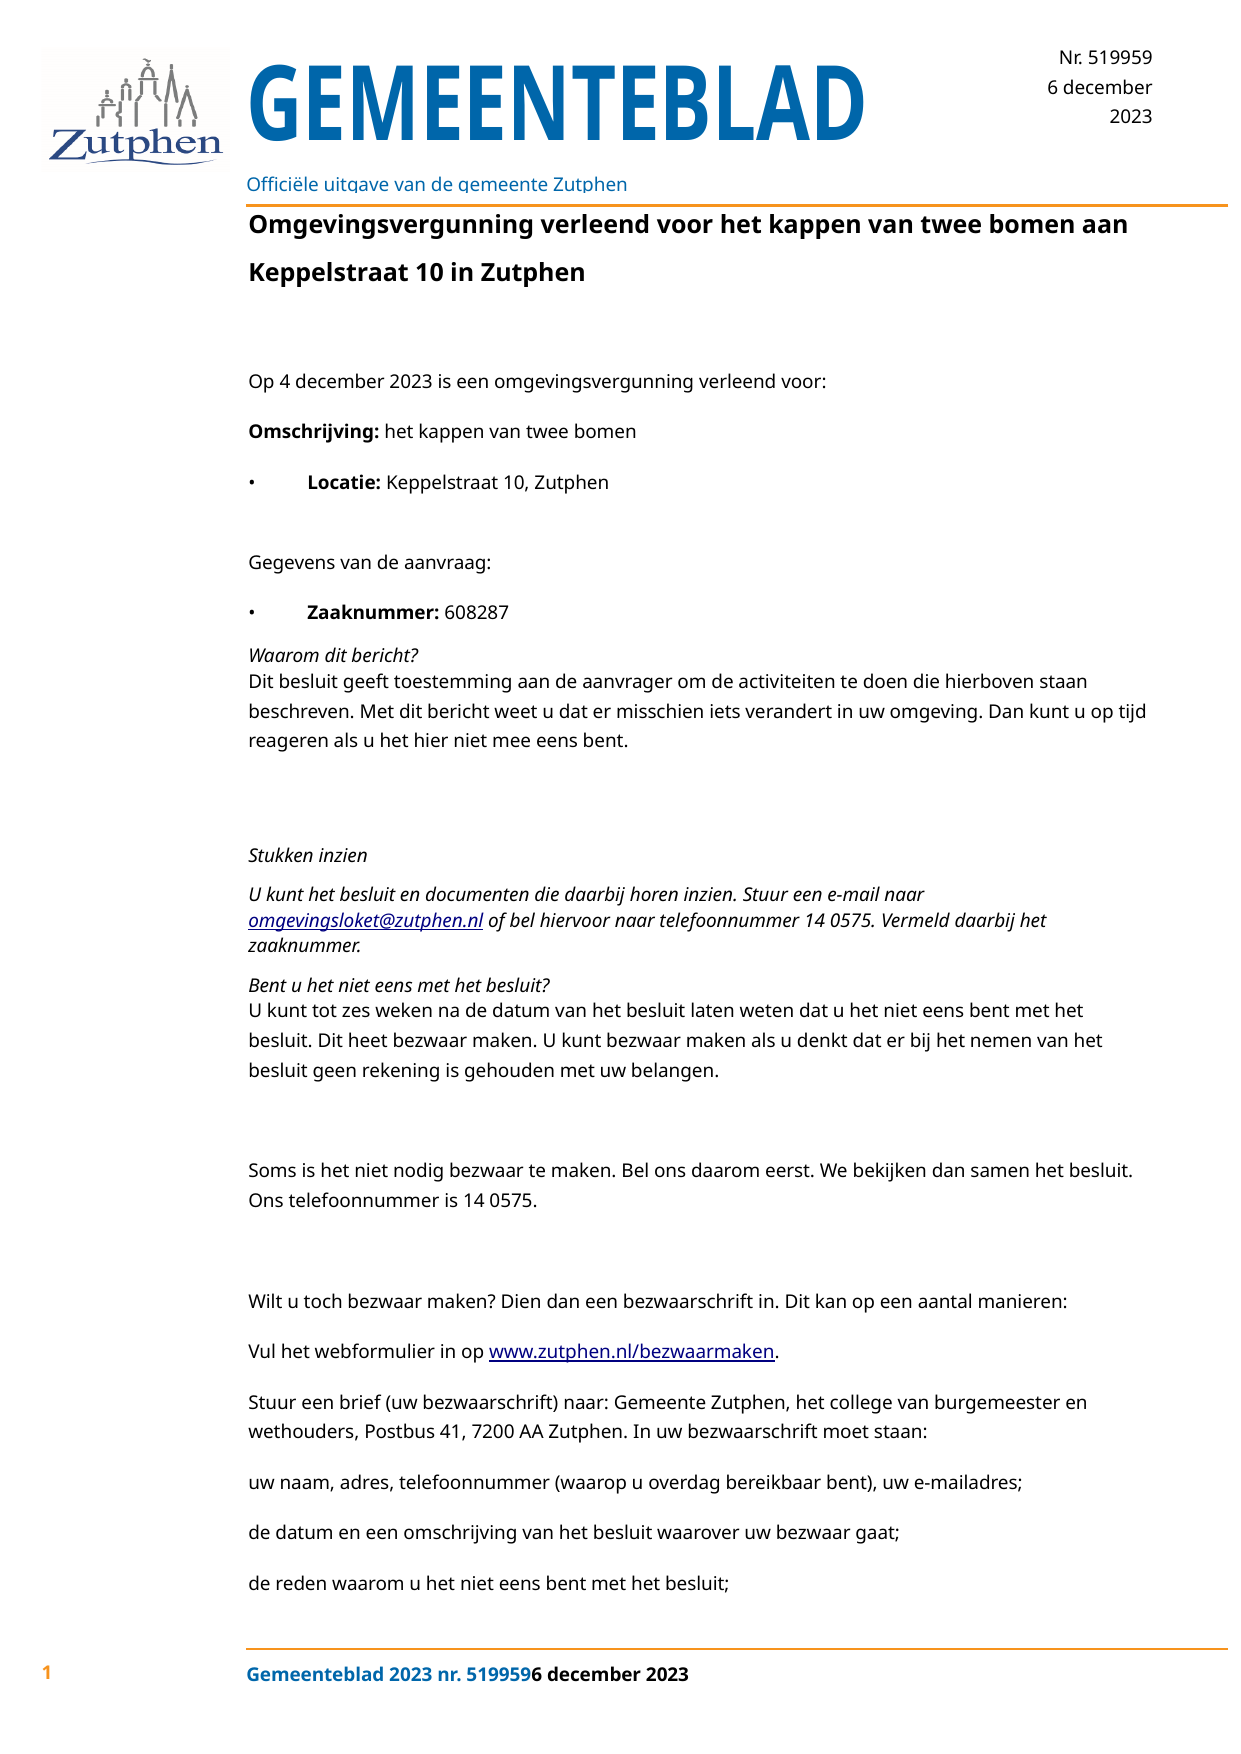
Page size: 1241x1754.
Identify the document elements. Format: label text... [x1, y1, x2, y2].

text U kunt het besluit en documenten die daarbij horen inzien. Stuur een e-mail naar omgevingsloket@zutphen.nl of bel hiervoor naar telefoonnummer 14 0575. Vermeld daarbij het zaaknummer. [248, 881, 1152, 958]
text Waarom dit bericht? [248, 643, 1152, 668]
text U kunt tot zes weken na de datum van het besluit laten weten dat u het niet eens bent met het besluit. Dit heet bezwaar maken. U kunt bezwaar maken als u denkt dat er bij het nemen van het besluit geen rekening is gehouden met uw belangen. [248, 998, 1152, 1083]
text Omschrijving: het kappen van twee bomen [248, 419, 1152, 444]
text Wilt u toch bezwaar maken? Dien dan een bezwaarschrift in. Dit kan op een aantal manieren: [248, 1288, 1152, 1314]
text uw naam, adres, telefoonnummer (waarop u overdag bereikbaar bent), uw e-mailadres; [248, 1469, 1152, 1495]
text de datum en een omschrijving van het besluit waarover uw bezwaar gaat; [248, 1519, 1152, 1545]
text Dit besluit geeft toestemming aan de aanvrager om de activiteiten te doen die hierboven staan beschreven. Met dit bericht weet u dat er misschien iets verandert in uw omgeving. Dan kunt u op tijd reageren als u het hier niet mee eens bent. [248, 668, 1152, 753]
text de reden waarom u het niet eens bent met het besluit; [248, 1570, 1152, 1596]
text Op 4 december 2023 is een omgevingsvergunning verleend voor: [248, 368, 1152, 394]
text Stukken inzien [248, 842, 1152, 868]
text Bent u het niet eens met het besluit? [248, 972, 1152, 998]
text Stuur een brief (uw bezwaarschrift) naar: Gemeente Zutphen, het college van burgemeester en wethouders, Postbus 41, 7200 AA Zutphen. In uw bezwaarschrift moet staan: [248, 1389, 1152, 1444]
list Locatie: Keppelstraat 10, Zutphen [248, 469, 1152, 495]
text Gegevens van de aanvraag: [248, 549, 1152, 575]
text Omgevingsvergunning verleend voor het kappen van twee bomen aan Keppelstraat 10 in Zutphen [248, 207, 1152, 288]
list Zaaknummer: 608287 [248, 599, 1152, 625]
picture [41, 47, 231, 172]
text Vul het webformulier in op www.zutphen.nl/bezwaarmaken. [248, 1338, 1152, 1364]
text Soms is het niet nodig bezwaar te maken. Bel ons daarom eerst. We bekijken dan samen het besluit. Ons telefoonnummer is 14 0575. [248, 1158, 1152, 1213]
